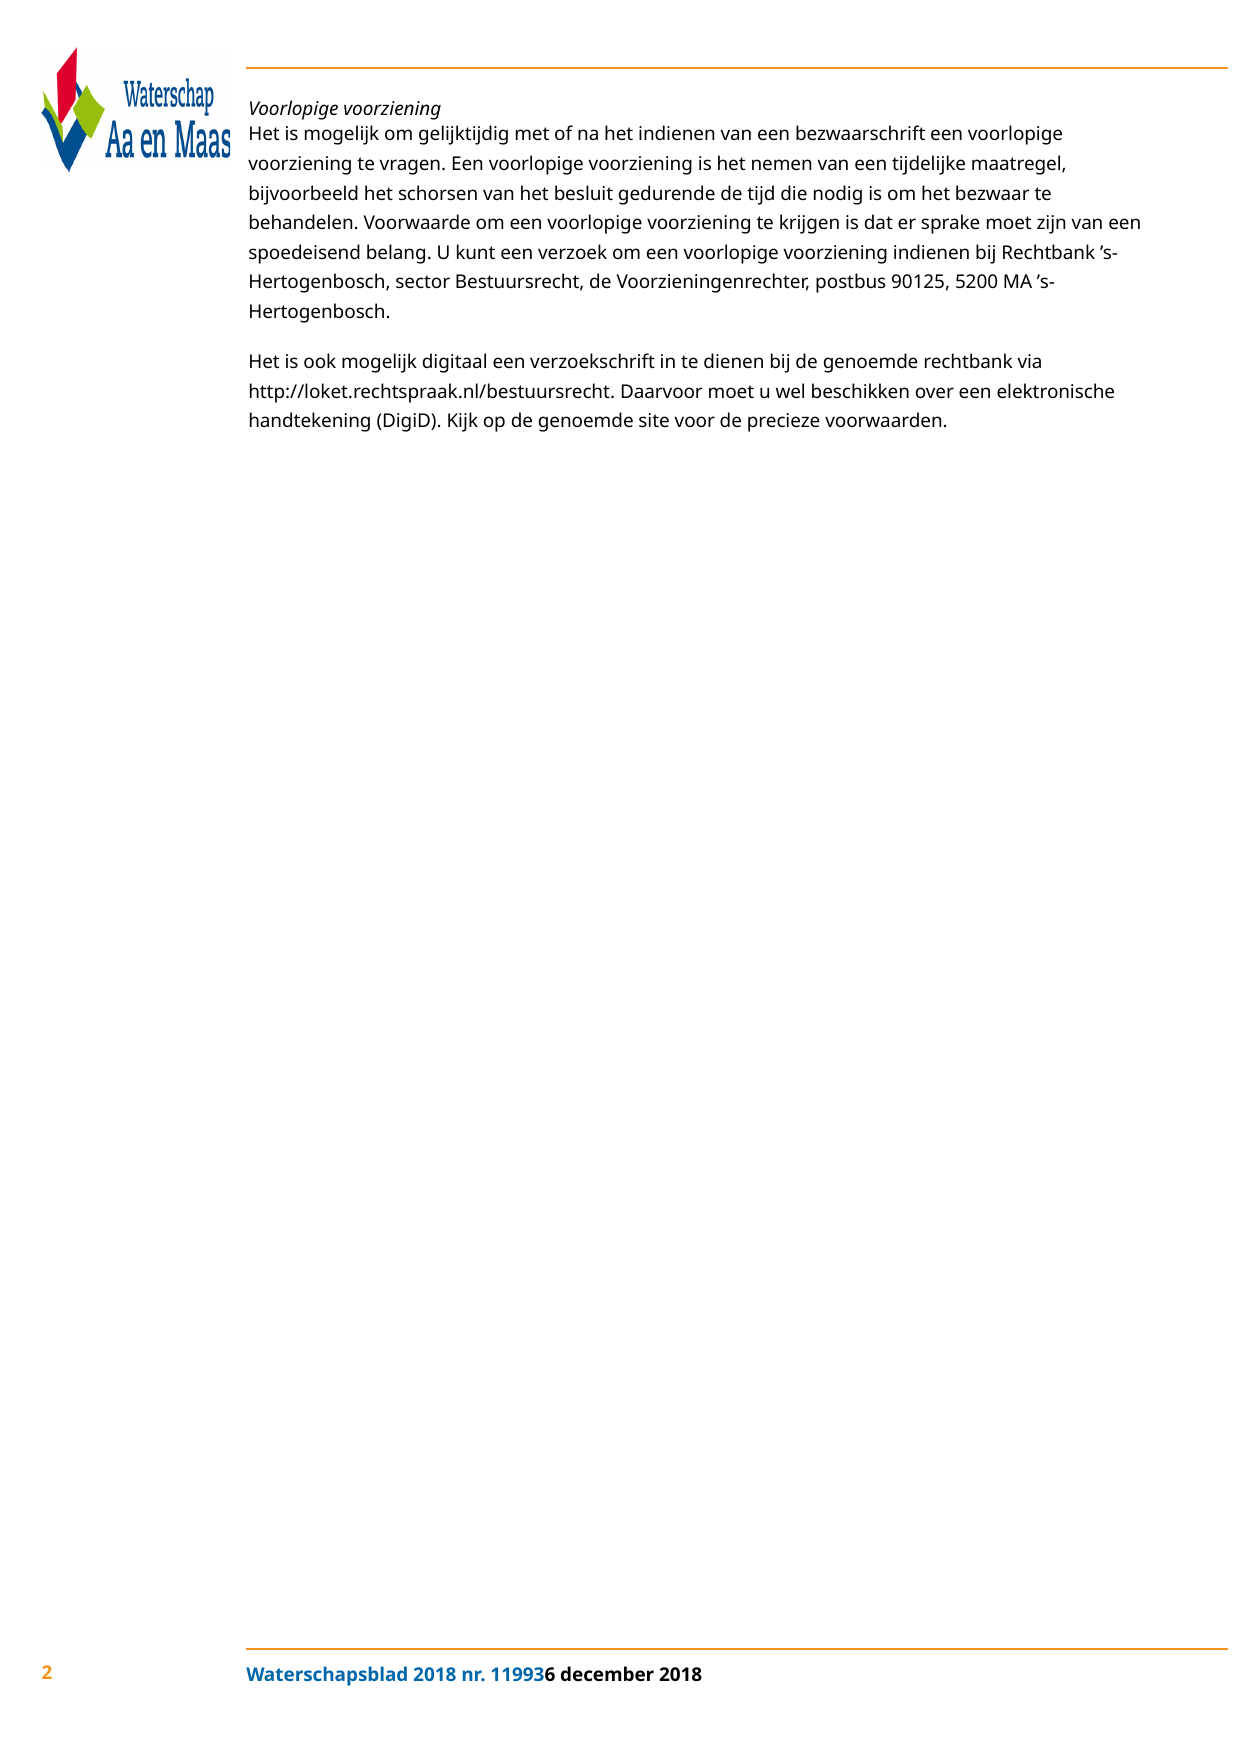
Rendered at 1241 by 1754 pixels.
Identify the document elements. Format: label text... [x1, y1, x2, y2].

picture [41, 47, 231, 172]
text Het is ook mogelijk digitaal een verzoekschrift in te dienen bij de genoemde rechtbank via http://loket.rechtspraak.nl/bestuursrecht. Daarvoor moet u wel beschikken over een elektronische handtekening (DigiD). Kijk op de genoemde site voor de precieze voorwaarden. [248, 348, 1152, 433]
text Voorlopige voorziening [248, 95, 1152, 121]
text Het is mogelijk om gelijktijdig met of na het indienen van een bezwaarschrift een voorlopige voorziening te vragen. Een voorlopige voorziening is het nemen van een tijdelijke maatregel, bijvoorbeeld het schorsen van het besluit gedurende de tijd die nodig is om het bezwaar te behandelen. Voorwaarde om een voorlopige voorziening te krijgen is dat er sprake moet zijn van een spoedeisend belang. U kunt een verzoek om een voorlopige voorziening indienen bij Rechtbank ’s-Hertogenbosch, sector Bestuursrecht, de Voorzieningenrechter, postbus 90125, 5200 MA ’s-Hertogenbosch. [248, 121, 1152, 324]
